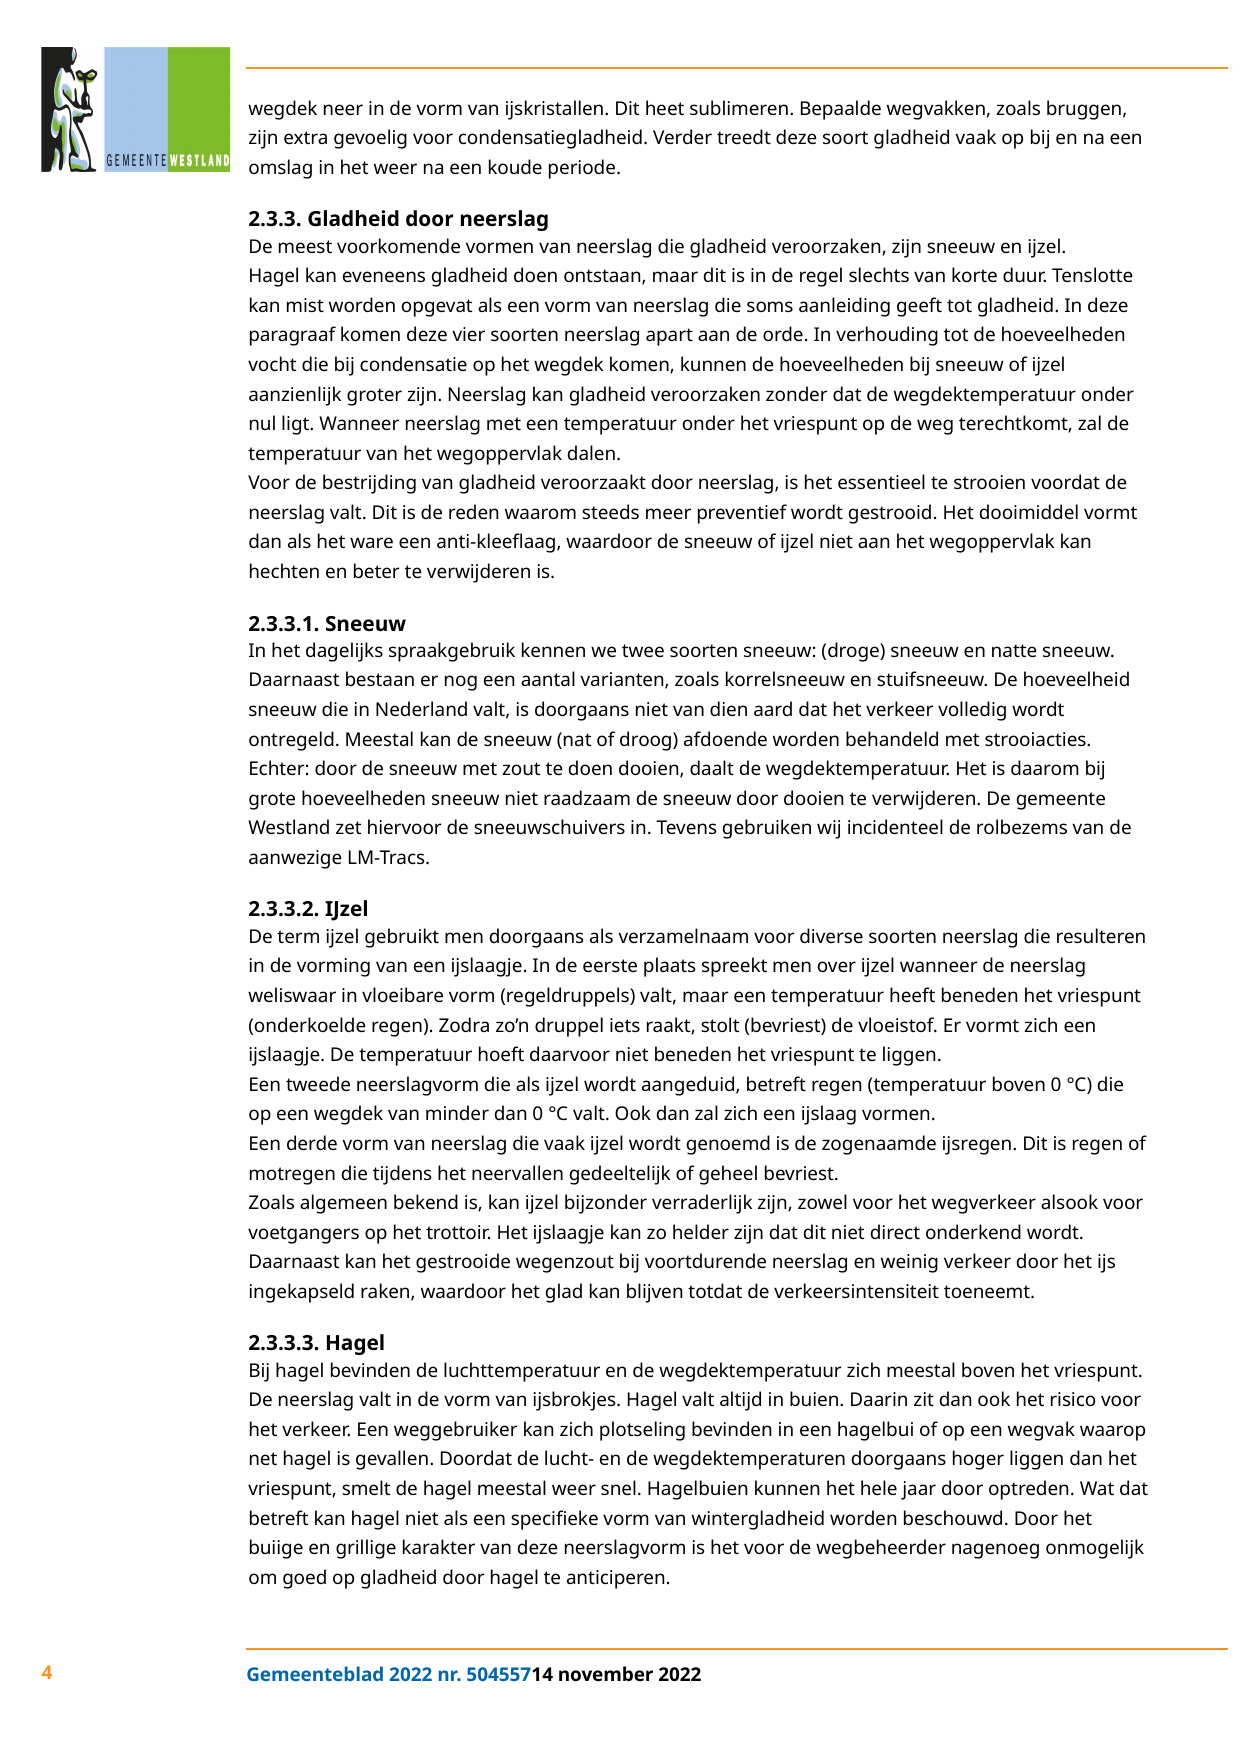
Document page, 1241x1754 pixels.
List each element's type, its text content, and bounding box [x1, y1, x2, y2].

text In het dagelijks spraakgebruik kennen we twee soorten sneeuw: (droge) sneeuw en natte sneeuw. [248, 637, 1152, 663]
text Een derde vorm van neerslag die vaak ijzel wordt genoemd is de zogenaamde ijsregen. Dit is regen of motregen die tijdens het neervallen gedeeltelijk of geheel bevriest. [248, 1130, 1152, 1185]
text wegdek neer in de vorm van ijskristallen. Dit heet sublimeren. Bepaalde wegvakken, zoals bruggen, zijn extra gevoelig voor condensatiegladheid. Verder treedt deze soort gladheid vaak op bij en na een omslag in het weer na een koude periode. [248, 95, 1152, 180]
text De term ijzel gebruikt men doorgaans als verzamelnaam voor diverse soorten neerslag die resulteren in de vorming van een ijslaagje. In de eerste plaats spreekt men over ijzel wanneer de neerslag weliswaar in vloeibare vorm (regeldruppels) valt, maar een temperatuur heeft beneden het vriespunt (onderkoelde regen). Zodra zo’n druppel iets raakt, stolt (bevriest) de vloeistof. Er vormt zich een ijslaagje. De temperatuur hoeft daarvoor niet beneden het vriespunt te liggen. [248, 923, 1152, 1067]
text 2.3.3.3. Hagel [248, 1328, 1152, 1357]
text De meest voorkomende vormen van neerslag die gladheid veroorzaken, zijn sneeuw en ijzel. [248, 233, 1152, 258]
text Een tweede neerslagvorm die als ijzel wordt aangeduid, betreft regen (temperatuur boven 0 °C) die op een wegdek van minder dan 0 °C valt. Ook dan zal zich een ijslaag vormen. [248, 1071, 1152, 1126]
text Daarnaast bestaan er nog een aantal varianten, zoals korrelsneeuw en stuifsneeuw. De hoeveelheid sneeuw die in Nederland valt, is doorgaans niet van dien aard dat het verkeer volledig wordt ontregeld. Meestal kan de sneeuw (nat of droog) afdoende worden behandeld met strooiacties. Echter: door de sneeuw met zout te doen dooien, daalt de wegdektemperatuur. Het is daarom bij grote hoeveelheden sneeuw niet raadzaam de sneeuw door dooien te verwijderen. De gemeente Westland zet hiervoor de sneeuwschuivers in. Tevens gebruiken wij incidenteel de rolbezems van de aanwezige LM-Tracs. [248, 667, 1152, 870]
text Hagel kan eveneens gladheid doen ontstaan, maar dit is in de regel slechts van korte duur. Tenslotte kan mist worden opgevat als een vorm van neerslag die soms aanleiding geeft tot gladheid. In deze paragraaf komen deze vier soorten neerslag apart aan de orde. In verhouding tot de hoeveelheden vocht die bij condensatie op het wegdek komen, kunnen de hoeveelheden bij sneeuw of ijzel aanzienlijk groter zijn. Neerslag kan gladheid veroorzaken zonder dat de wegdektemperatuur onder nul ligt. Wanneer neerslag met een temperatuur onder het vriespunt op de weg terechtkomt, zal de temperatuur van het wegoppervlak dalen. [248, 262, 1152, 466]
text 2.3.3. Gladheid door neerslag [248, 204, 1152, 233]
text 2.3.3.1. Sneeuw [248, 609, 1152, 637]
text Bij hagel bevinden de luchttemperatuur en de wegdektemperatuur zich meestal boven het vriespunt. De neerslag valt in de vorm van ijsbrokjes. Hagel valt altijd in buien. Daarin zit dan ook het risico voor het verkeer. Een weggebruiker kan zich plotseling bevinden in een hagelbui of op een wegvak waarop net hagel is gevallen. Doordat de lucht- en de wegdektemperaturen doorgaans hoger liggen dan het vriespunt, smelt de hagel meestal weer snel. Hagelbuien kunnen het hele jaar door optreden. Wat dat betreft kan hagel niet als een specifieke vorm van wintergladheid worden beschouwd. Door het buiige en grillige karakter van deze neerslagvorm is het voor de wegbeheerder nagenoeg onmogelijk om goed op gladheid door hagel te anticiperen. [248, 1357, 1152, 1590]
text Zoals algemeen bekend is, kan ijzel bijzonder verraderlijk zijn, zowel voor het wegverkeer alsook voor voetgangers op het trottoir. Het ijslaagje kan zo helder zijn dat dit niet direct onderkend wordt. Daarnaast kan het gestrooide wegenzout bij voortdurende neerslag en weinig verkeer door het ijs ingekapseld raken, waardoor het glad kan blijven totdat de verkeersintensiteit toeneemt. [248, 1189, 1152, 1304]
text 2.3.3.2. IJzel [248, 894, 1152, 923]
picture [41, 47, 231, 172]
text Voor de bestrijding van gladheid veroorzaakt door neerslag, is het essentieel te strooien voordat de neerslag valt. Dit is de reden waarom steeds meer preventief wordt gestrooid. Het dooimiddel vormt dan als het ware een anti-kleeflaag, waardoor de sneeuw of ijzel niet aan het wegoppervlak kan hechten en beter te verwijderen is. [248, 469, 1152, 584]
